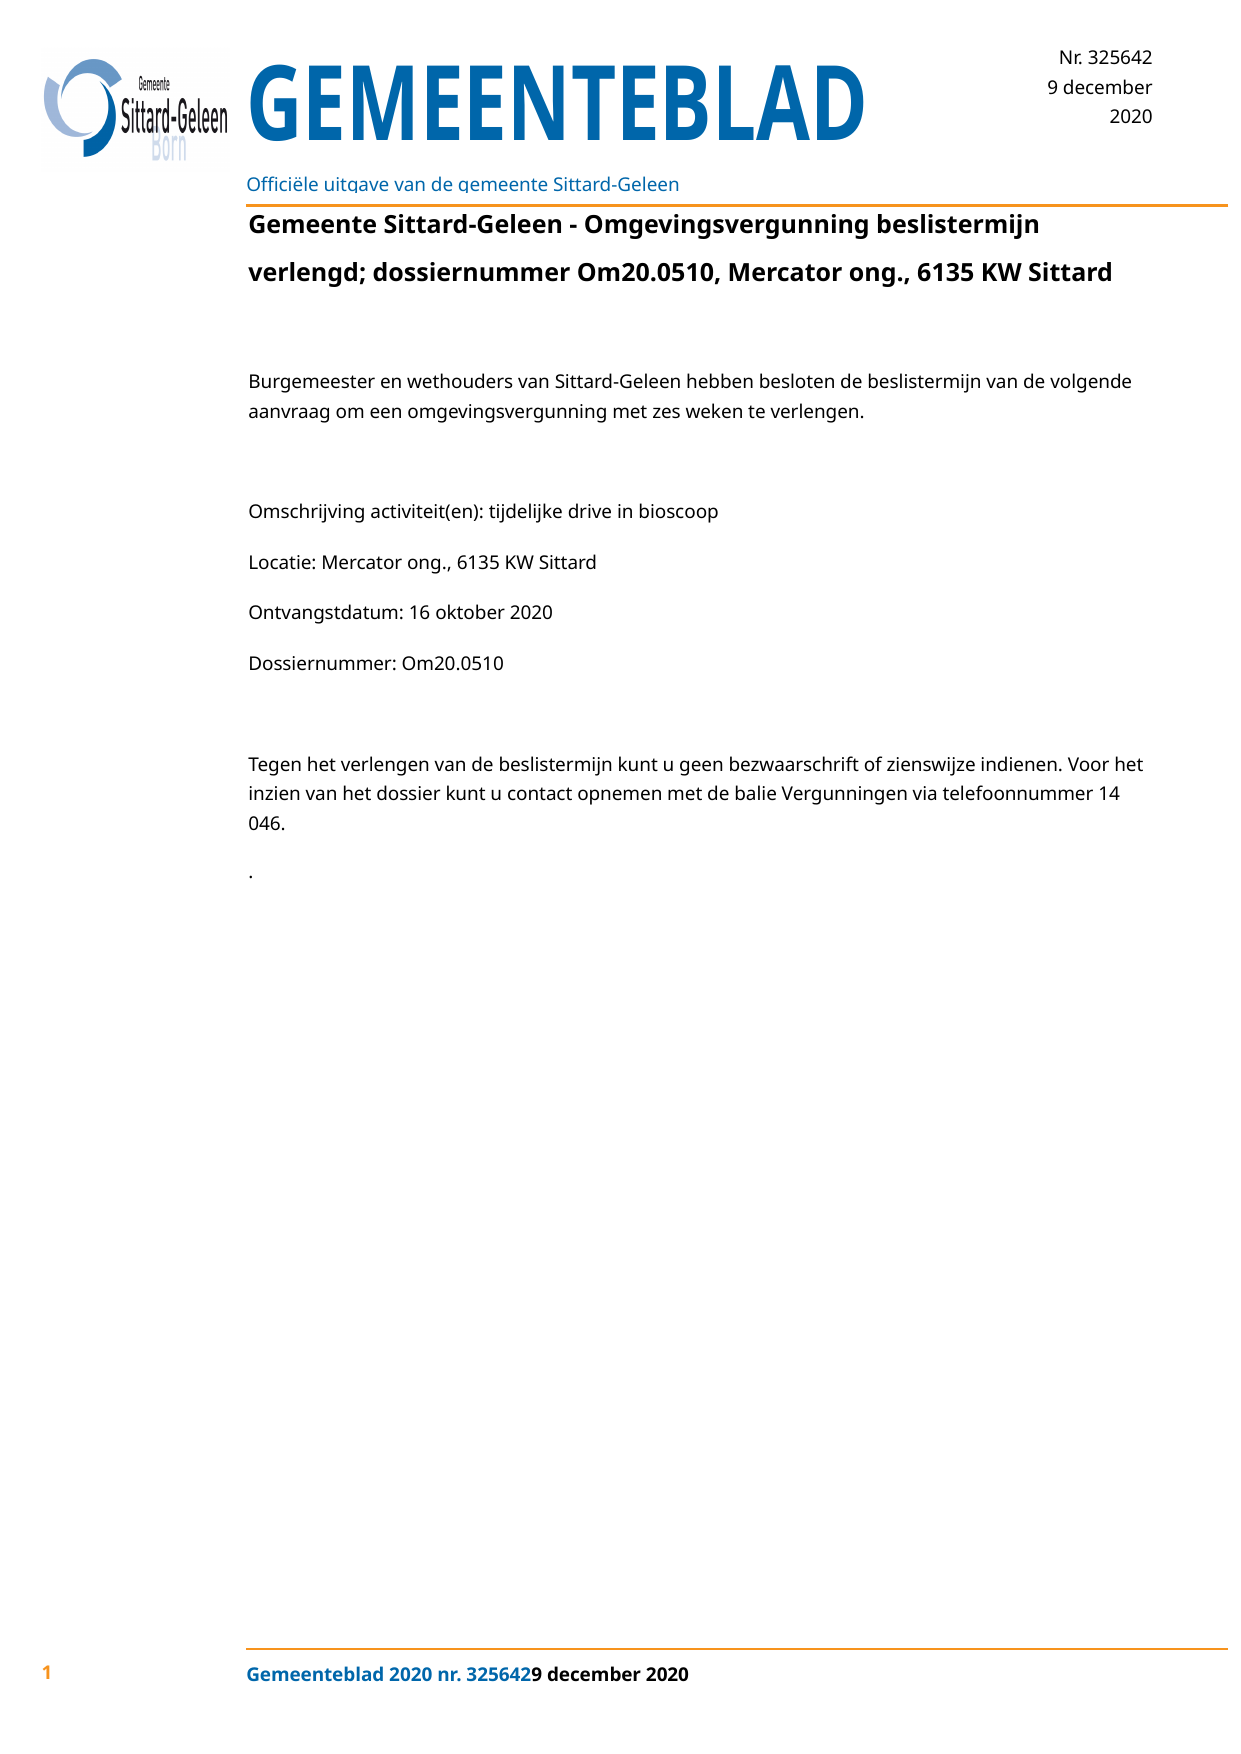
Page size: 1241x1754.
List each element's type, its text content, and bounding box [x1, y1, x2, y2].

text Omschrijving activiteit(en): tijdelijke drive in bioscoop [248, 499, 1152, 524]
text . [248, 858, 1152, 883]
text Burgemeester en wethouders van Sittard-Geleen hebben besloten de beslistermijn van de volgende aanvraag om een omgevingsvergunning met zes weken te verlengen. [248, 368, 1152, 424]
text Locatie: Mercator ong., 6135 KW Sittard [248, 549, 1152, 575]
text Gemeente Sittard-Geleen - Omgevingsvergunning beslistermijn verlengd; dossiernummer Om20.0510, Mercator ong., 6135 KW Sittard [248, 207, 1152, 288]
text Dossiernummer: Om20.0510 [248, 650, 1152, 676]
text Ontvangstdatum: 16 oktober 2020 [248, 599, 1152, 625]
picture [41, 47, 231, 172]
text Tegen het verlengen van de beslistermijn kunt u geen bezwaarschrift of zienswijze indienen. Voor het inzien van het dossier kunt u contact opnemen met de balie Vergunningen via telefoonnummer 14 046. [248, 751, 1152, 836]
